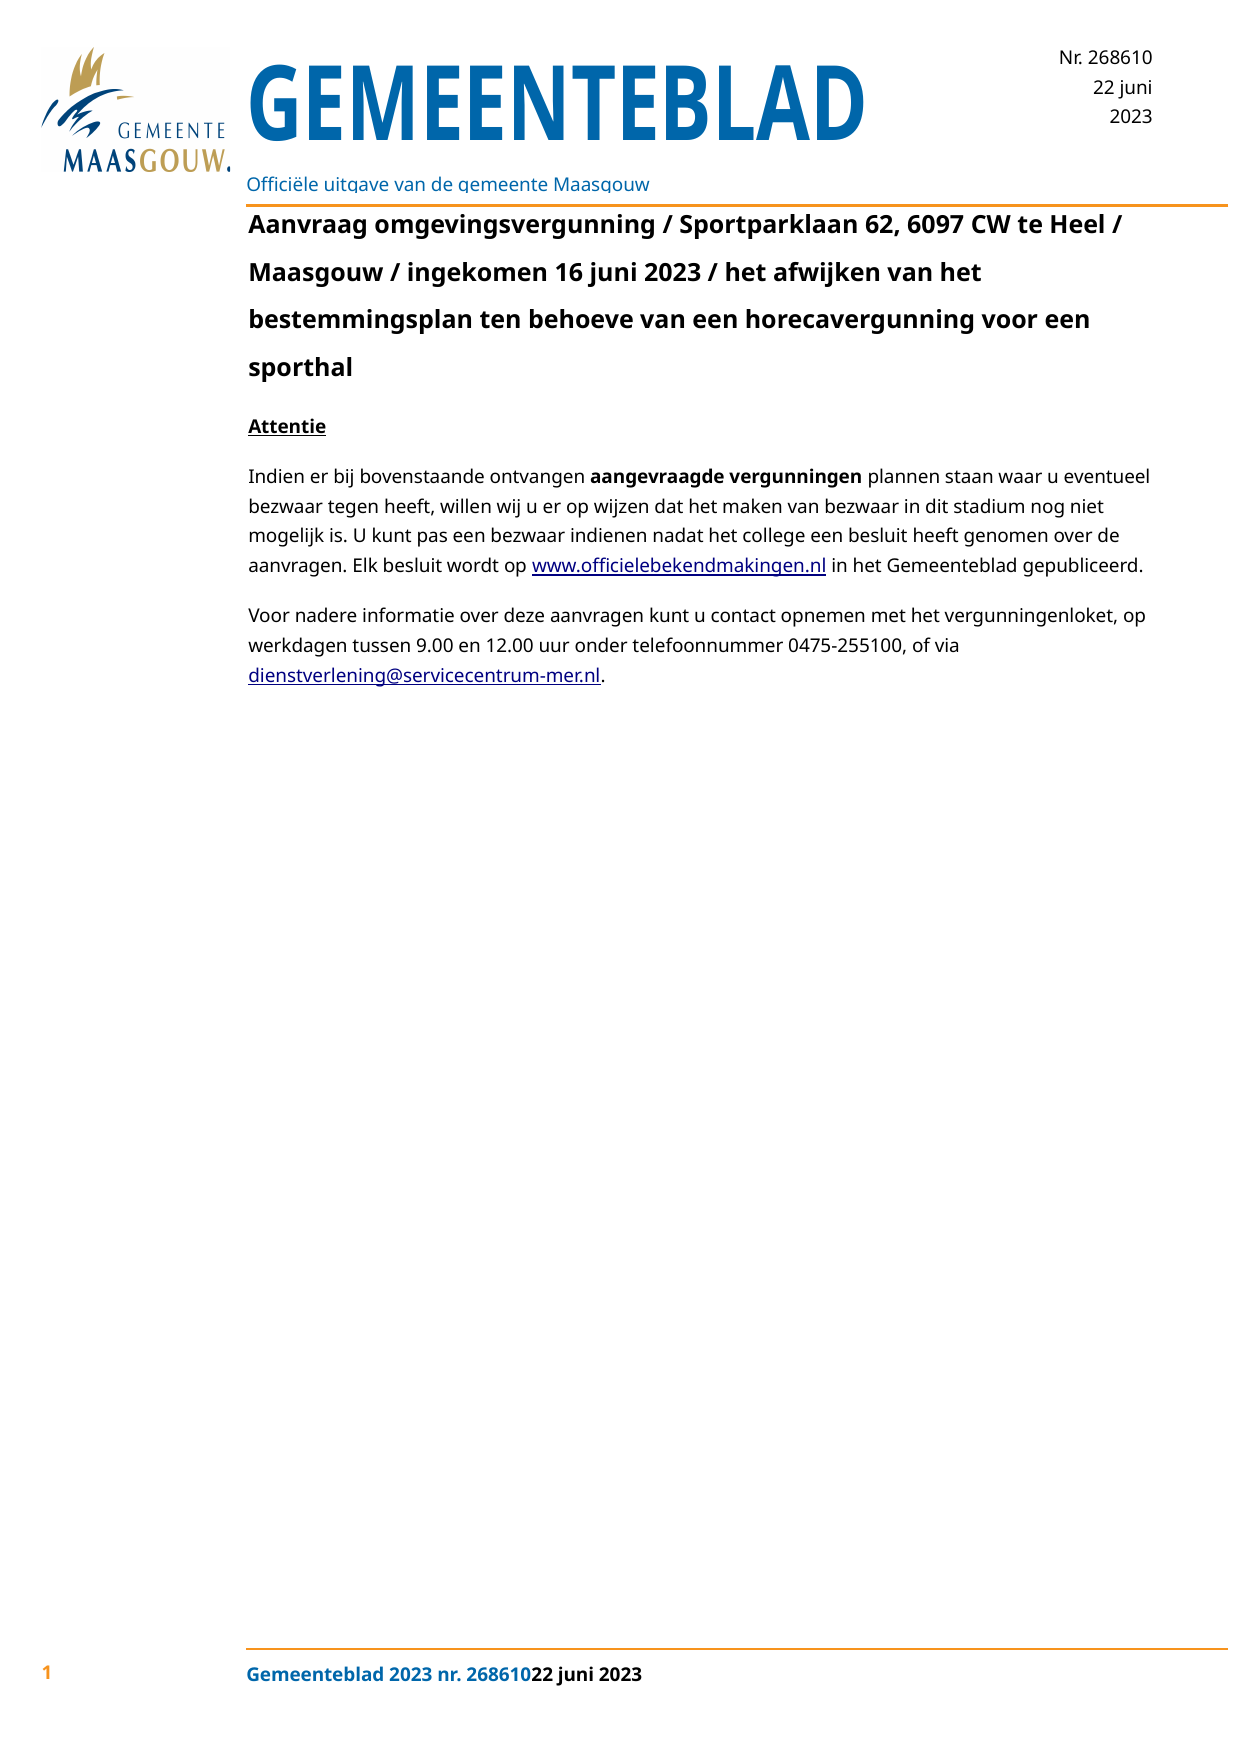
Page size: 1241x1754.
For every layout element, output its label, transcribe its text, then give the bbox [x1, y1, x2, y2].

text Indien er bij bovenstaande ontvangen aangevraagde vergunningen plannen staan waar u eventueel bezwaar tegen heeft, willen wij u er op wijzen dat het maken van bezwaar in dit stadium nog niet mogelijk is. U kunt pas een bezwaar indienen nadat het college een besluit heeft genomen over de aanvragen. Elk besluit wordt op www.officielebekendmakingen.nl in het Gemeenteblad gepubliceerd. [248, 463, 1152, 578]
text Attentie [248, 413, 1152, 439]
picture [41, 47, 231, 172]
text Voor nadere informatie over deze aanvragen kunt u contact opnemen met het vergunningenloket, op werkdagen tussen 9.00 en 12.00 uur onder telefoonnummer 0475-255100, of via dienstverlening@servicecentrum-mer.nl. [248, 603, 1152, 688]
text Aanvraag omgevingsvergunning / Sportparklaan 62, 6097 CW te Heel / Maasgouw / ingekomen 16 juni 2023 / het afwijken van het bestemmingsplan ten behoeve van een horecavergunning voor een sporthal [248, 207, 1152, 384]
